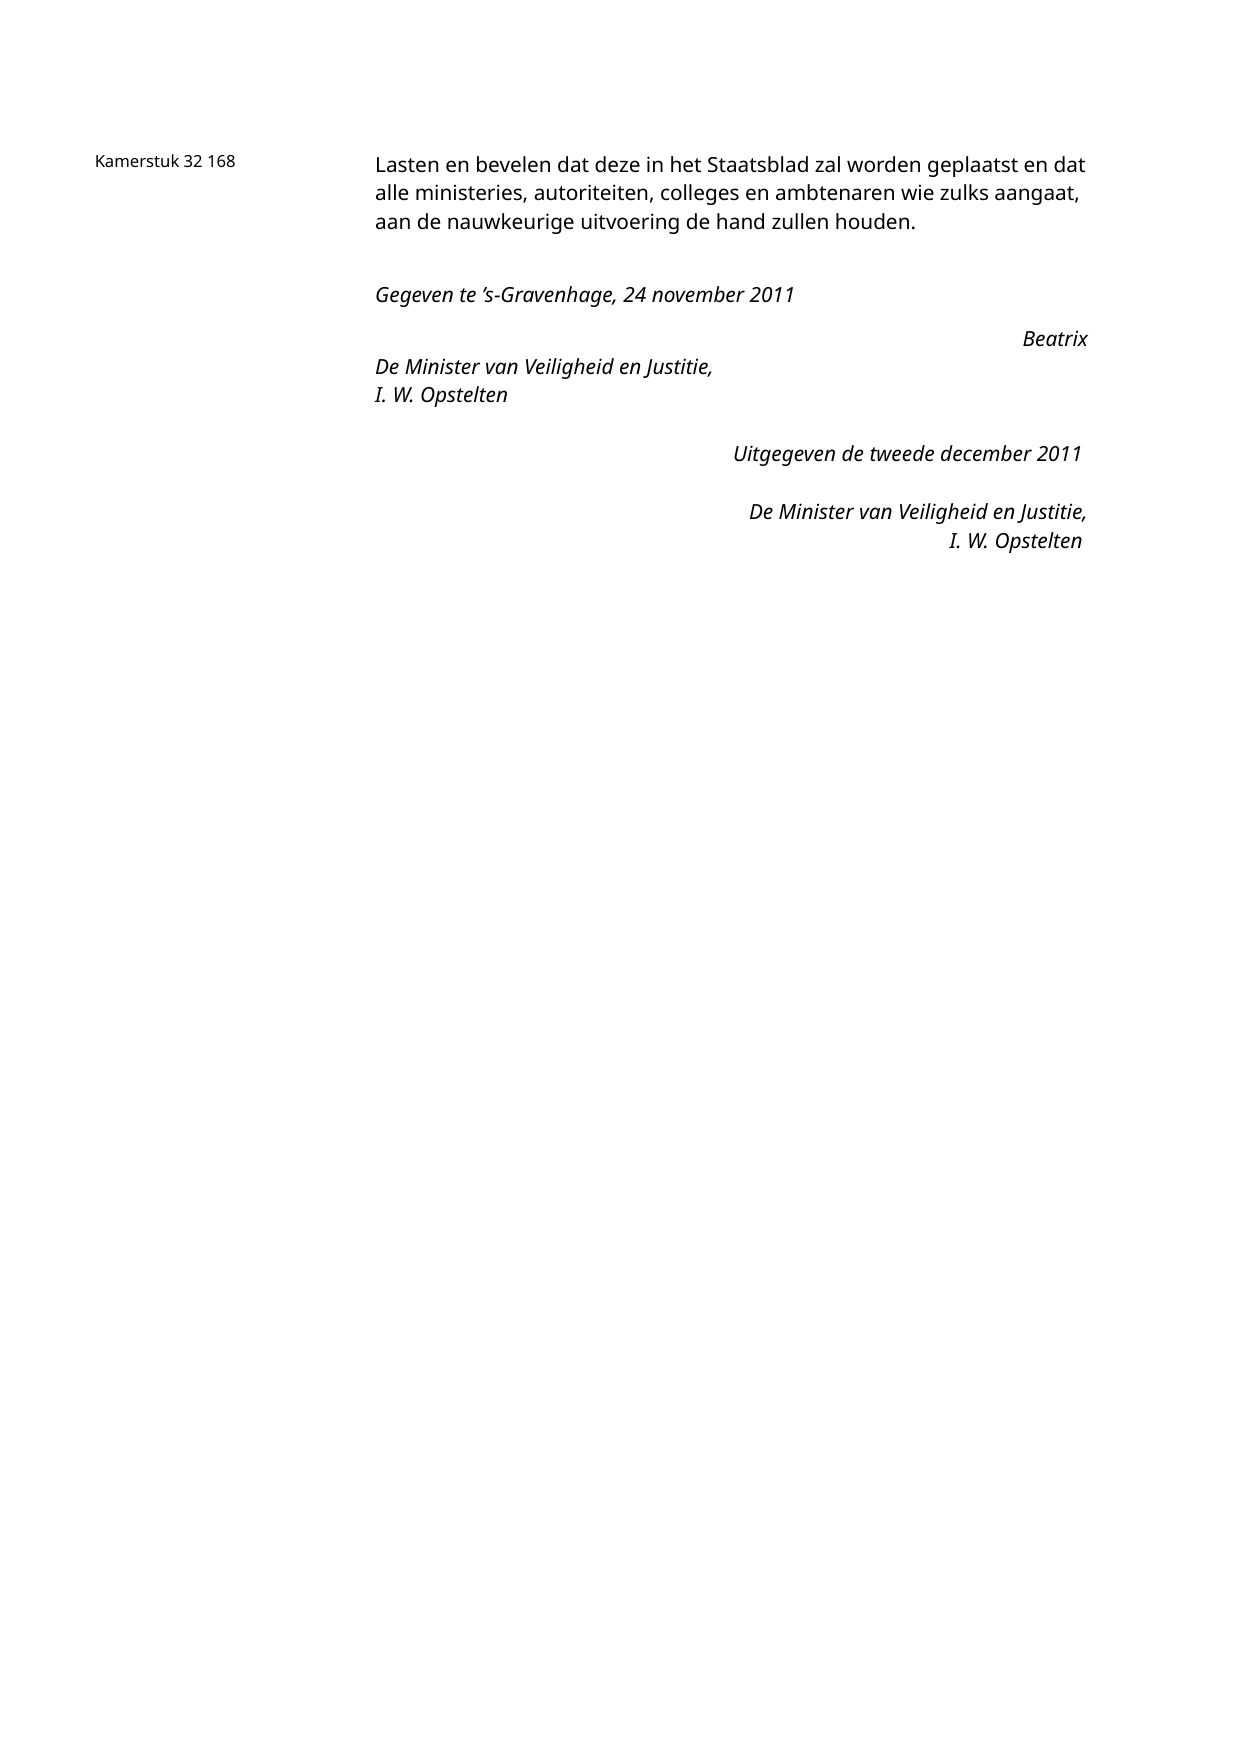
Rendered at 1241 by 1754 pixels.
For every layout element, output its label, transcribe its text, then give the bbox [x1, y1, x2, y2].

text Lasten en bevelen dat deze in het Staatsblad zal worden geplaatst en dat alle ministeries, autoriteiten, colleges en ambtenaren wie zulks aangaat, aan de nauwkeurige uitvoering de hand zullen houden. [375, 150, 1090, 235]
text Kamerstuk 32 168 [94, 150, 328, 173]
text Gegeven te ’s-Gravenhage, 24 november 2011 [375, 280, 1090, 309]
text I. W. Opstelten [375, 381, 1090, 409]
text Beatrix [375, 324, 1090, 352]
text Uitgegeven de tweede december 2011 [375, 439, 1090, 467]
text I. W. Opstelten [375, 526, 1090, 554]
text De Minister van Veiligheid en Justitie, [375, 352, 1090, 381]
text De Minister van Veiligheid en Justitie, [375, 497, 1090, 526]
